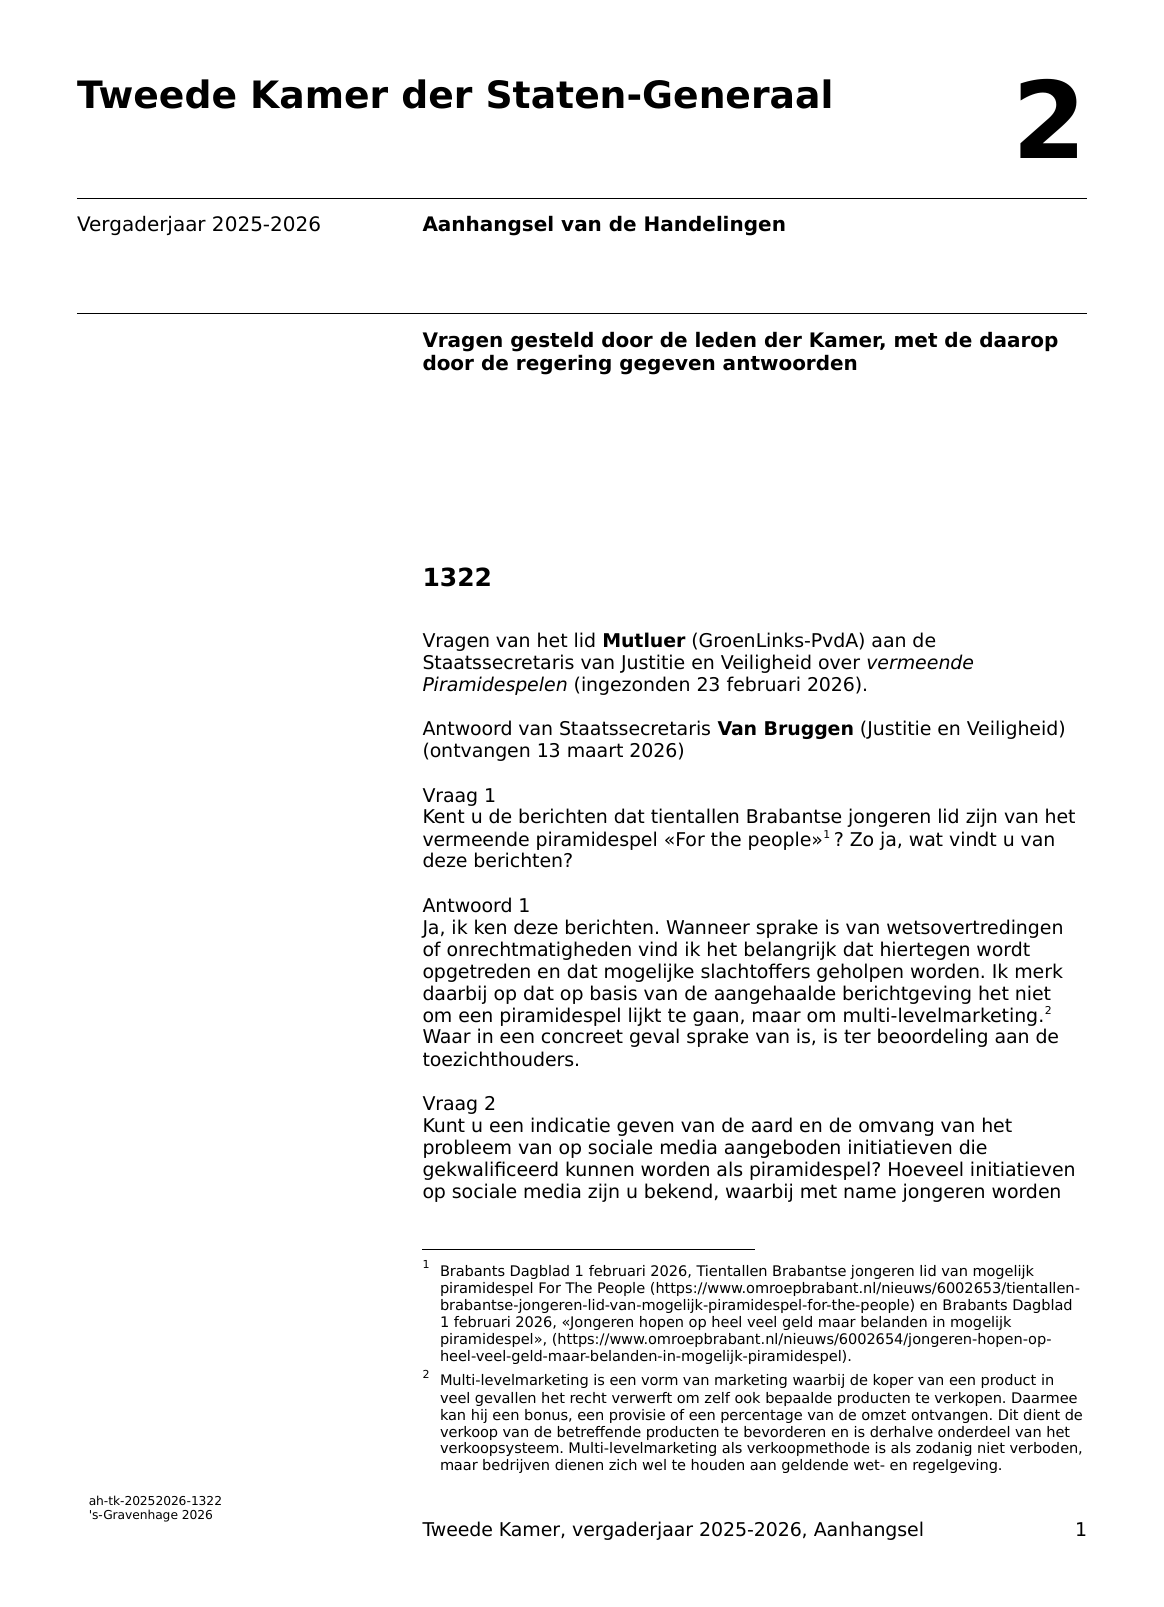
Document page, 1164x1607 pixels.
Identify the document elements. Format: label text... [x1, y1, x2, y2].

text Vraag 2 [422, 1093, 1087, 1114]
text Ja, ik ken deze berichten. Wanneer sprake is van wetsovertredingen of onrechtmatigheden vind ik het belangrijk dat hiertegen wordt opgetreden en dat mogelijke slachtoffers geholpen worden. Ik merk daarbij op dat op basis van de aangehaalde berichtgeving het niet om een piramidespel lijkt te gaan, maar om multi-levelmarketing. Waar in een concreet geval sprake van is, is ter beoordeling aan de toezichthouders. [422, 917, 1087, 1070]
text ah-tk-20252026-1322 [88, 1494, 323, 1508]
table_header Tweede Kamer der Staten-Generaal [77, 59, 886, 198]
table_header 2 [886, 59, 1087, 198]
table_cell Vergaderjaar 2025-2026 [77, 199, 422, 313]
text 's-Gravenhage 2026 [88, 1508, 323, 1522]
text 1322 [422, 563, 1087, 592]
table_cell Vragen gesteld door de leden der Kamer, met de daarop door de regering gegeven antwoorden [422, 314, 1087, 375]
text Vragen van het lid Mutluer (GroenLinks-PvdA) aan de Staatssecretaris van Justitie en Veiligheid over vermeende Piramidespelen (ingezonden 23 februari 2026). [422, 630, 1087, 696]
text Vraag 1 [422, 784, 1087, 806]
table_cell [77, 314, 422, 375]
text Brabants Dagblad 1 februari 2026, Tientallen Brabantse jongeren lid van mogelijk piramidespel For The People (https://www.omroepbrabant.nl/nieuws/6002653/tientallen-brabantse-jongeren-lid-van-mogelijk-piramidespel-for-the-people) en Brabants Dagblad 1 februari 2026, «Jongeren hopen op heel veel geld maar belanden in mogelijk piramidespel», (https://www.omroepbrabant.nl/nieuws/6002654/jongeren-hopen-op-heel-veel-geld-maar-belanden-in-mogelijk-piramidespel). [422, 1258, 1087, 1365]
text Antwoord 1 [422, 894, 1087, 917]
text Multi-levelmarketing is een vorm van marketing waarbij de koper van een product in veel gevallen het recht verwerft om zelf ook bepaalde producten te verkopen. Daarmee kan hij een bonus, een provisie of een percentage van de omzet ontvangen. Dit dient de verkoop van de betreffende producten te bevorderen en is derhalve onderdeel van het verkoopsysteem. Multi-levelmarketing als verkoopmethode is als zodanig niet verboden, maar bedrijven dienen zich wel te houden aan geldende wet- en regelgeving. [422, 1368, 1087, 1474]
text Kunt u een indicatie geven van de aard en de omvang van het probleem van op sociale media aangeboden initiatieven die gekwalificeerd kunnen worden als piramidespel? Hoeveel initiatieven op sociale media zijn u bekend, waarbij met name jongeren worden [422, 1114, 1087, 1202]
text Antwoord van Staatssecretaris Van Bruggen (Justitie en Veiligheid) (ontvangen 13 maart 2026) [422, 718, 1087, 762]
table_cell Aanhangsel van de Handelingen [422, 199, 1087, 313]
text Kent u de berichten dat tientallen Brabantse jongeren lid zijn van het vermeende piramidespel «For the people»? Zo ja, wat vindt u van deze berichten? [422, 806, 1087, 872]
